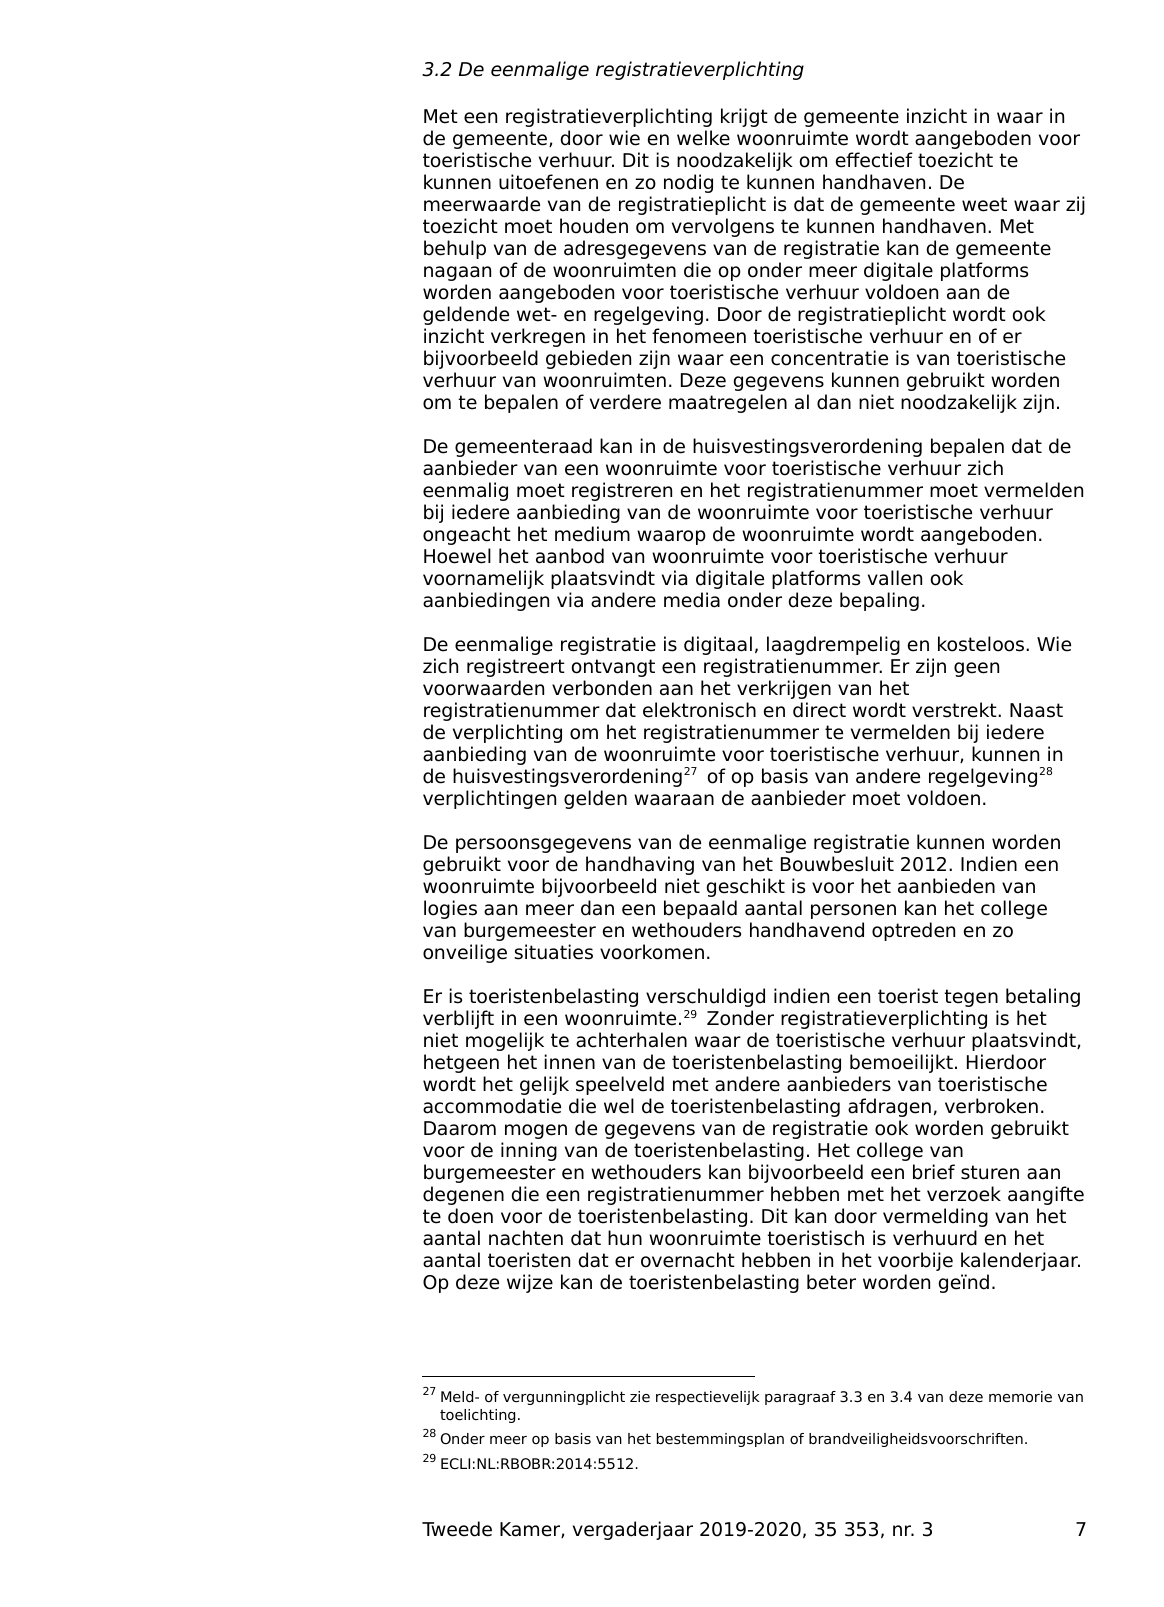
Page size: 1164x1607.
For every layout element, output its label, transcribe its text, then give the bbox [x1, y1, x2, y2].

text ECLI:NL:RBOBR:2014:5512. [422, 1452, 1087, 1474]
text Met een registratieverplichting krijgt de gemeente inzicht in waar in de gemeente, door wie en welke woonruimte wordt aangeboden voor toeristische verhuur. Dit is noodzakelijk om effectief toezicht te kunnen uitoefenen en zo nodig te kunnen handhaven. De meerwaarde van de registratieplicht is dat de gemeente weet waar zij toezicht moet houden om vervolgens te kunnen handhaven. Met behulp van de adresgegevens van de registratie kan de gemeente nagaan of de woonruimten die op onder meer digitale platforms worden aangeboden voor toeristische verhuur voldoen aan de geldende wet- en regelgeving. Door de registratieplicht wordt ook inzicht verkregen in het fenomeen toeristische verhuur en of er bijvoorbeeld gebieden zijn waar een concentratie is van toeristische verhuur van woonruimten. Deze gegevens kunnen gebruikt worden om te bepalen of verdere maatregelen al dan niet noodzakelijk zijn. [422, 106, 1087, 414]
text Er is toeristenbelasting verschuldigd indien een toerist tegen betaling verblijft in een woonruimte. Zonder registratieverplichting is het niet mogelijk te achterhalen waar de toeristische verhuur plaatsvindt, hetgeen het innen van de toeristenbelasting bemoeilijkt. Hierdoor wordt het gelijk speelveld met andere aanbieders van toeristische accommodatie die wel de toeristenbelasting afdragen, verbroken. Daarom mogen de gegevens van de registratie ook worden gebruikt voor de inning van de toeristenbelasting. Het college van burgemeester en wethouders kan bijvoorbeeld een brief sturen aan degenen die een registratienummer hebben met het verzoek aangifte te doen voor de toeristenbelasting. Dit kan door vermelding van het aantal nachten dat hun woonruimte toeristisch is verhuurd en het aantal toeristen dat er overnacht hebben in het voorbije kalenderjaar. Op deze wijze kan de toeristenbelasting beter worden geïnd. [422, 986, 1087, 1294]
text De eenmalige registratie is digitaal, laagdrempelig en kosteloos. Wie zich registreert ontvangt een registratienummer. Er zijn geen voorwaarden verbonden aan het verkrijgen van het registratienummer dat elektronisch en direct wordt verstrekt. Naast de verplichting om het registratienummer te vermelden bij iedere aanbieding van de woonruimte voor toeristische verhuur, kunnen in de huisvestingsverordening of op basis van andere regelgeving verplichtingen gelden waaraan de aanbieder moet voldoen. [422, 634, 1087, 810]
text De persoonsgegevens van de eenmalige registratie kunnen worden gebruikt voor de handhaving van het Bouwbesluit 2012. Indien een woonruimte bijvoorbeeld niet geschikt is voor het aanbieden van logies aan meer dan een bepaald aantal personen kan het college van burgemeester en wethouders handhavend optreden en zo onveilige situaties voorkomen. [422, 832, 1087, 964]
text Onder meer op basis van het bestemmingsplan of brandveiligheidsvoorschriften. [422, 1427, 1087, 1449]
text De gemeenteraad kan in de huisvestingsverordening bepalen dat de aanbieder van een woonruimte voor toeristische verhuur zich eenmalig moet registreren en het registratienummer moet vermelden bij iedere aanbieding van de woonruimte voor toeristische verhuur ongeacht het medium waarop de woonruimte wordt aangeboden. Hoewel het aanbod van woonruimte voor toeristische verhuur voornamelijk plaatsvindt via digitale platforms vallen ook aanbiedingen via andere media onder deze bepaling. [422, 436, 1087, 612]
subtitle 3.2 De eenmalige registratieverplichting [422, 59, 1087, 81]
text Meld- of vergunningplicht zie respectievelijk paragraaf 3.3 en 3.4 van deze memorie van toelichting. [422, 1385, 1087, 1424]
